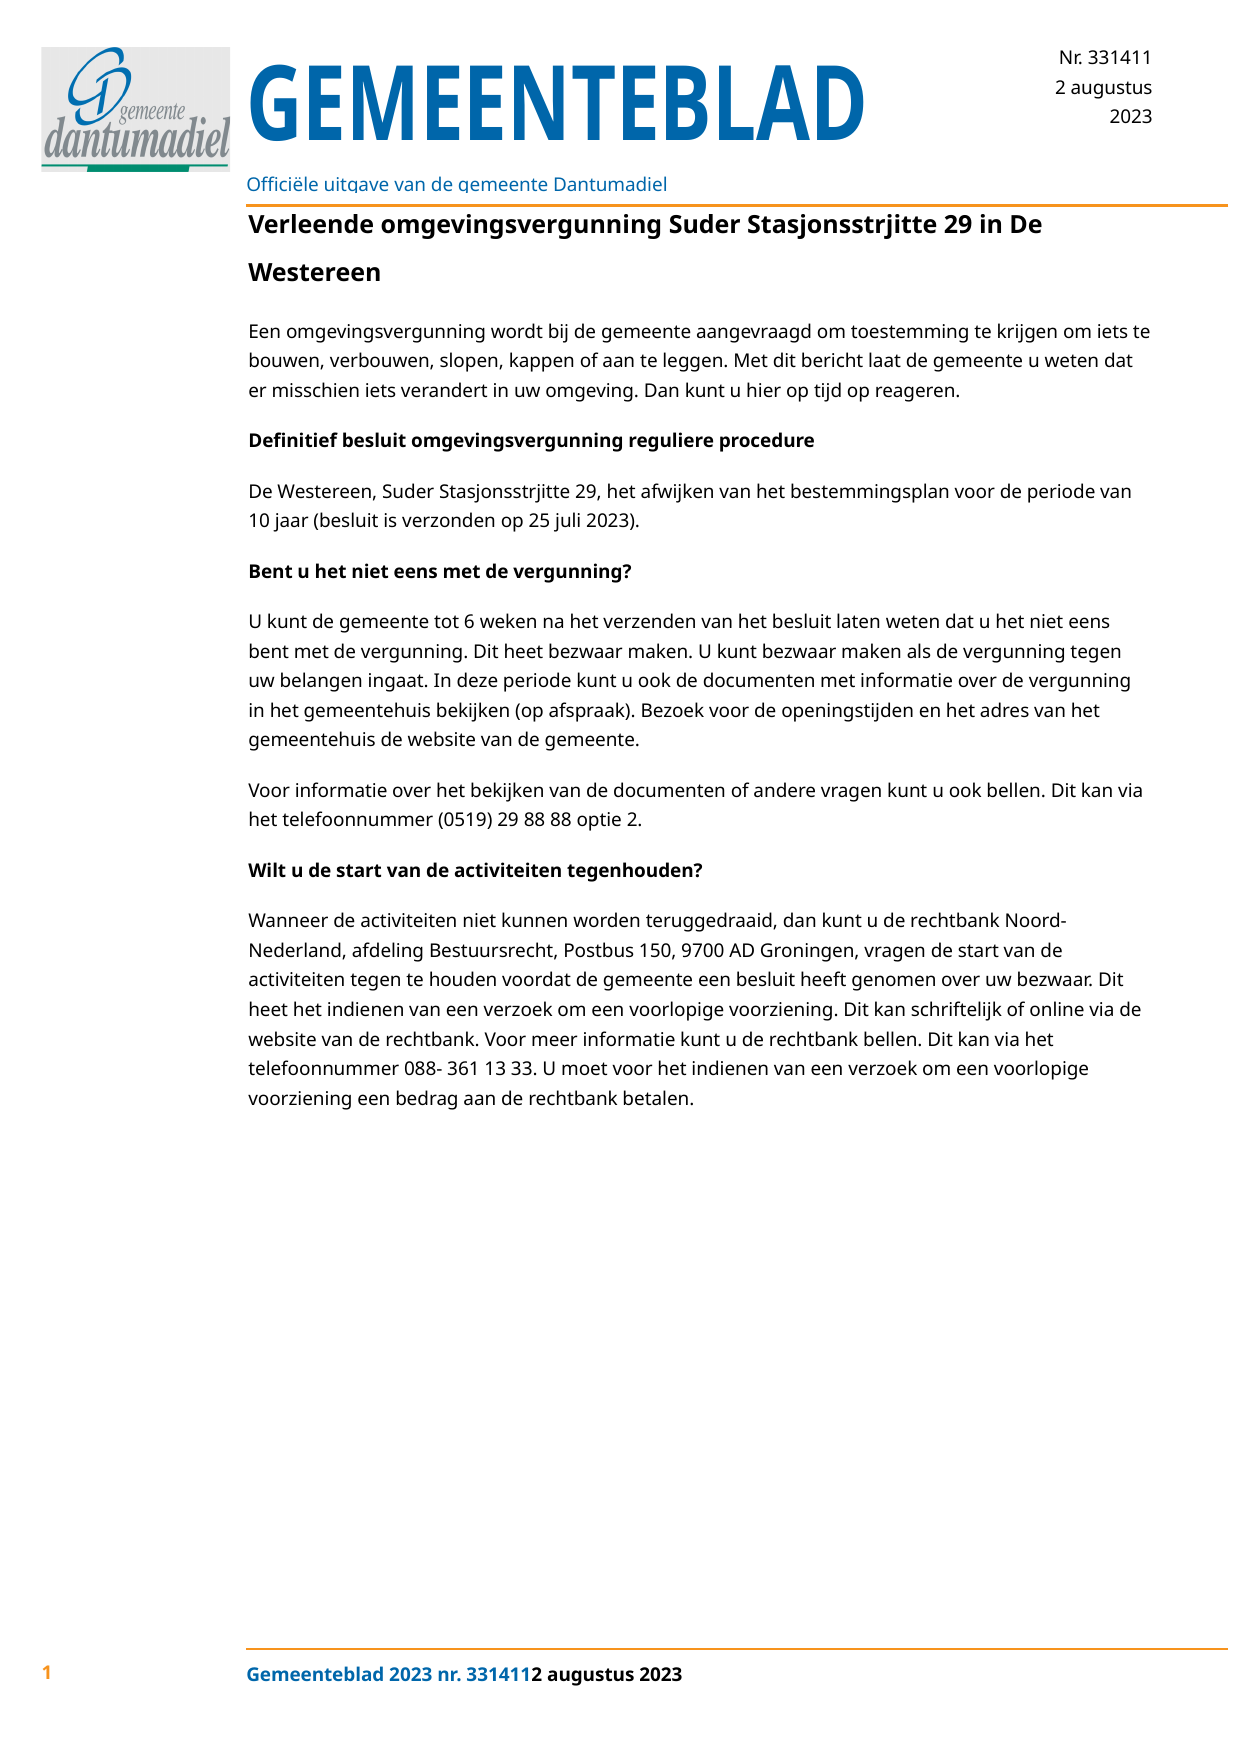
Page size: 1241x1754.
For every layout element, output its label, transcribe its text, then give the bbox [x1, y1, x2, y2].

text Wanneer de activiteiten niet kunnen worden teruggedraaid, dan kunt u de rechtbank Noord-Nederland, afdeling Bestuursrecht, Postbus 150, 9700 AD Groningen, vragen de start van de activiteiten tegen te houden voordat de gemeente een besluit heeft genomen over uw bezwaar. Dit heet het indienen van een verzoek om een voorlopige voorziening. Dit kan schriftelijk of online via de website van de rechtbank. Voor meer informatie kunt u de rechtbank bellen. Dit kan via het telefoonnummer 088- 361 13 33. U moet voor het indienen van een verzoek om een voorlopige voorziening een bedrag aan de rechtbank betalen. [248, 907, 1152, 1111]
text U kunt de gemeente tot 6 weken na het verzenden van het besluit laten weten dat u het niet eens bent met de vergunning. Dit heet bezwaar maken. U kunt bezwaar maken als de vergunning tegen uw belangen ingaat. In deze periode kunt u ook de documenten met informatie over de vergunning in het gemeentehuis bekijken (op afspraak). Bezoek voor de openingstijden en het adres van het gemeentehuis de website van de gemeente. [248, 608, 1152, 752]
text Een omgevingsvergunning wordt bij de gemeente aangevraagd om toestemming te krijgen om iets te bouwen, verbouwen, slopen, kappen of aan te leggen. Met dit bericht laat de gemeente u weten dat er misschien iets verandert in uw omgeving. Dan kunt u hier op tijd op reageren. [248, 318, 1152, 403]
text De Westereen, Suder Stasjonsstrjitte 29, het afwijken van het bestemmingsplan voor de periode van 10 jaar (besluit is verzonden op 25 juli 2023). [248, 478, 1152, 533]
text Definitief besluit omgevingsvergunning reguliere procedure [248, 427, 1152, 453]
text Voor informatie over het bekijken van de documenten of andere vragen kunt u ook bellen. Dit kan via het telefoonnummer (0519) 29 88 88 optie 2. [248, 777, 1152, 832]
text Verleende omgevingsvergunning Suder Stasjonsstrjitte 29 in De Westereen [248, 207, 1152, 288]
text Wilt u de start van de activiteiten tegenhouden? [248, 857, 1152, 883]
picture [41, 47, 231, 172]
text Bent u het niet eens met de vergunning? [248, 558, 1152, 584]
